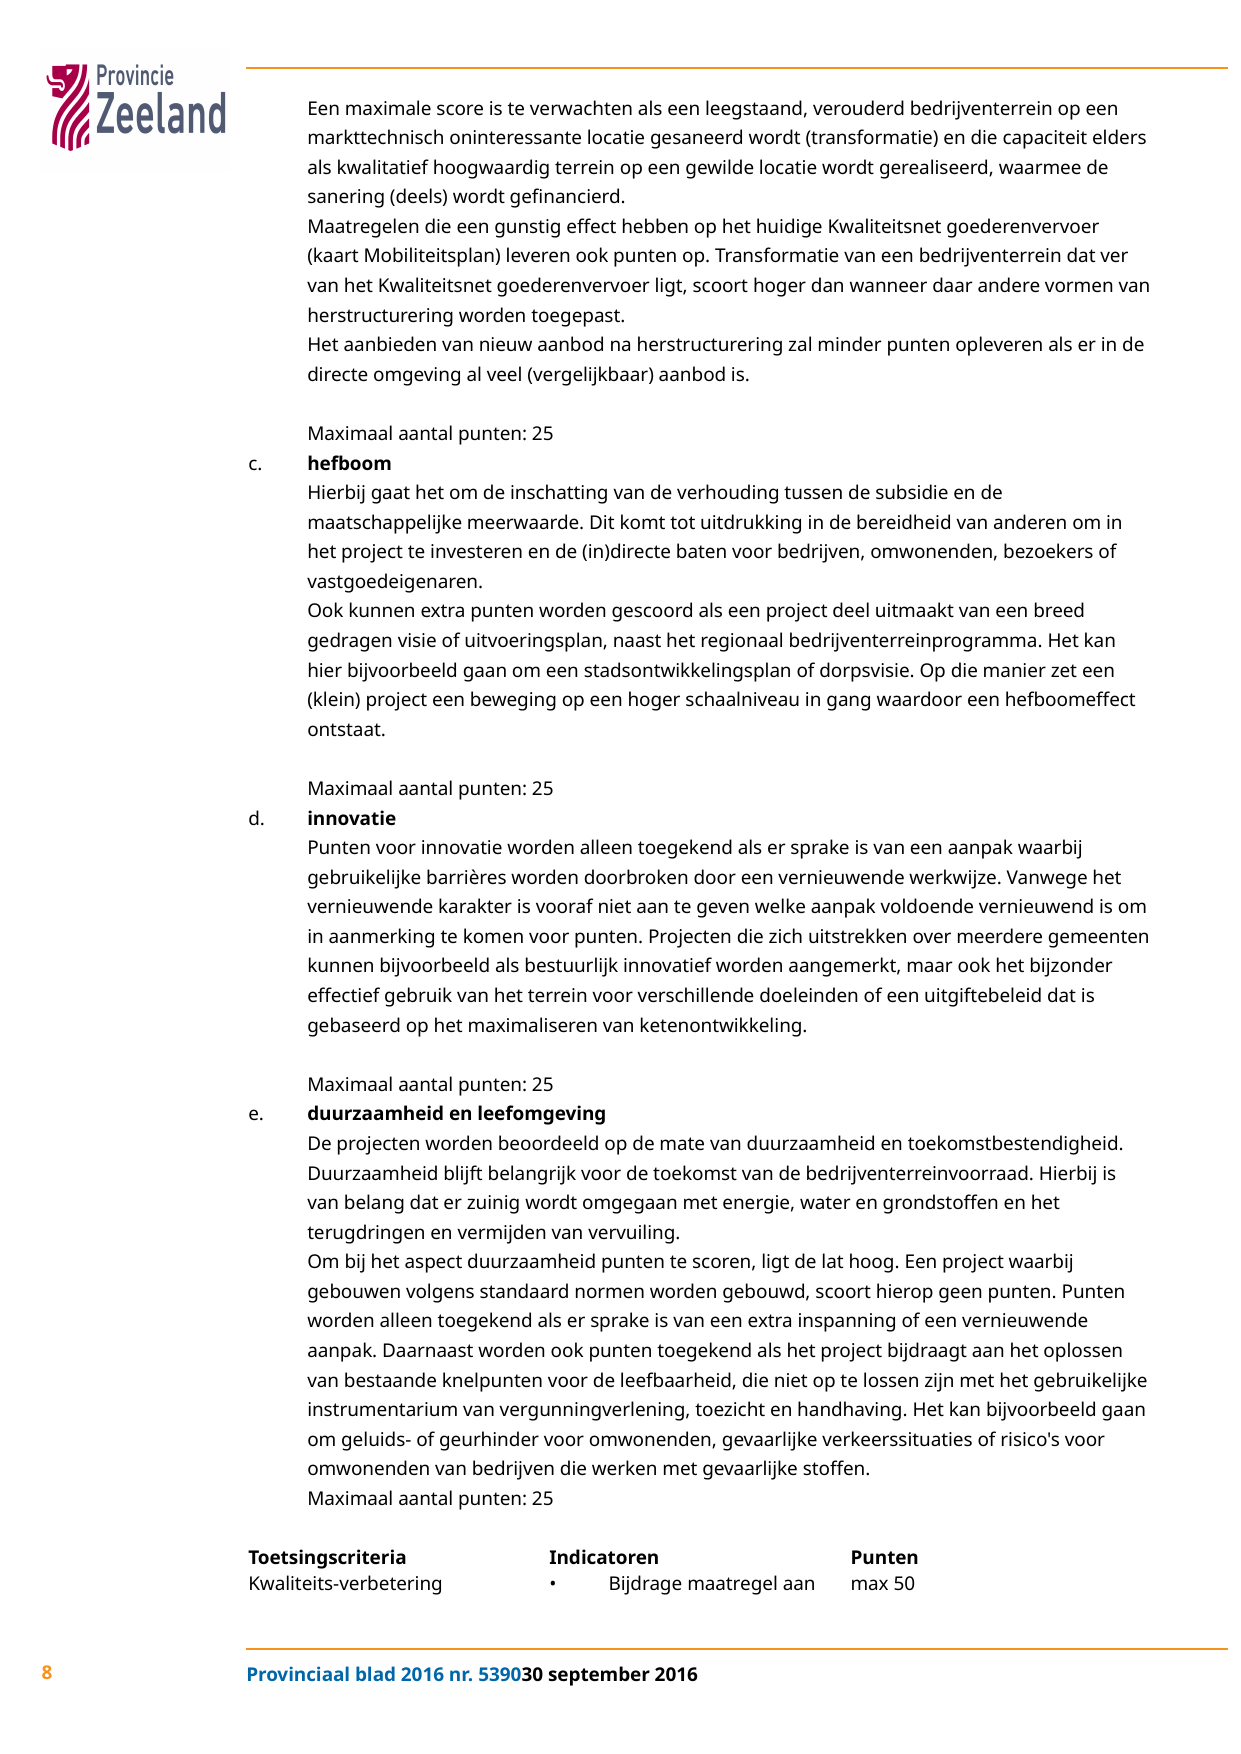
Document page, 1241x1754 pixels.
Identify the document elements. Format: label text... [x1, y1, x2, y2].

list Ook kunnen extra punten worden gescoord als een project deel uitmaakt van een breed gedragen visie of uitvoeringsplan, naast het regionaal bedrijventerreinprogramma. Het kan hier bijvoorbeeld gaan om een stadsontwikkelingsplan of dorpsvisie. Op die manier zet een (klein) project een beweging op een hoger schaalniveau in gang waardoor een hefboomeffect ontstaat. [248, 598, 1152, 742]
list Een maximale score is te verwachten als een leegstaand, verouderd bedrijventerrein op een markttechnisch oninteressante locatie gesaneerd wordt (transformatie) en die capaciteit elders als kwalitatief hoogwaardig terrein op een gewilde locatie wordt gerealiseerd, waarmee de sanering (deels) wordt gefinancierd. [248, 95, 1152, 209]
table_cell Bijdrage maatregel aan [549, 1570, 850, 1596]
list Punten voor innovatie worden alleen toegekend als er sprake is van een aanpak waarbij gebruikelijke barrières worden doorbroken door een vernieuwende werkwijze. Vanwege het vernieuwende karakter is vooraf niet aan te geven welke aanpak voldoende vernieuwend is om in aanmerking te komen voor punten. Projecten die zich uitstrekken over meerdere gemeenten kunnen bijvoorbeeld als bestuurlijk innovatief worden aangemerkt, maar ook het bijzonder effectief gebruik van het terrein voor verschillende doeleinden of een uitgiftebeleid dat is gebaseerd op het maximaliseren van ketenontwikkeling. [248, 834, 1152, 1038]
list Maximaal aantal punten: 25 [248, 775, 1152, 801]
table_header Punten [850, 1545, 1152, 1570]
list Hierbij gaat het om de inschatting van de verhouding tussen de subsidie en de maatschappelijke meerwaarde. Dit komt tot uitdrukking in de bereidheid van anderen om in het project te investeren en de (in)directe baten voor bedrijven, omwonenden, bezoekers of vastgoedeigenaren. [248, 479, 1152, 594]
list Om bij het aspect duurzaamheid punten te scoren, ligt de lat hoog. Een project waarbij gebouwen volgens standaard normen worden gebouwd, scoort hierop geen punten. Punten worden alleen toegekend als er sprake is van een extra inspanning of een vernieuwende aanpak. Daarnaast worden ook punten toegekend als het project bijdraagt aan het oplossen van bestaande knelpunten voor de leefbaarheid, die niet op te lossen zijn met het gebruikelijke instrumentarium van vergunningverlening, toezicht en handhaving. Het kan bijvoorbeeld gaan om geluids- of geurhinder voor omwonenden, gevaarlijke verkeerssituaties of risico's voor omwonenden van bedrijven die werken met gevaarlijke stoffen. [248, 1248, 1152, 1481]
list Maximaal aantal punten: 25 [248, 1485, 1152, 1511]
list hefboom [248, 450, 1152, 476]
list Maximaal aantal punten: 25 [248, 420, 1152, 446]
list duurzaamheid en leefomgeving [248, 1101, 1152, 1126]
picture [41, 47, 231, 172]
list De projecten worden beoordeeld op de mate van duurzaamheid en toekomstbestendigheid. Duurzaamheid blijft belangrijk voor de toekomst van de bedrijventerreinvoorraad. Hierbij is van belang dat er zuinig wordt omgegaan met energie, water en grondstoffen en het terugdringen en vermijden van vervuiling. [248, 1130, 1152, 1245]
list Het aanbieden van nieuw aanbod na herstructurering zal minder punten opleveren als er in de directe omgeving al veel (vergelijkbaar) aanbod is. [248, 331, 1152, 387]
table_cell max 50 [850, 1570, 1152, 1596]
list innovatie [248, 805, 1152, 831]
list Maatregelen die een gunstig effect hebben op het huidige Kwaliteitsnet goederenvervoer (kaart Mobiliteitsplan) leveren ook punten op. Transformatie van een bedrijventerrein dat ver van het Kwaliteitsnet goederenvervoer ligt, scoort hoger dan wanneer daar andere vormen van herstructurering worden toegepast. [248, 213, 1152, 328]
table_cell Kwaliteits-verbetering [248, 1570, 549, 1596]
table_header Toetsingscriteria [248, 1545, 549, 1570]
list Maximaal aantal punten: 25 [248, 1071, 1152, 1097]
table_header Indicatoren [549, 1545, 850, 1570]
